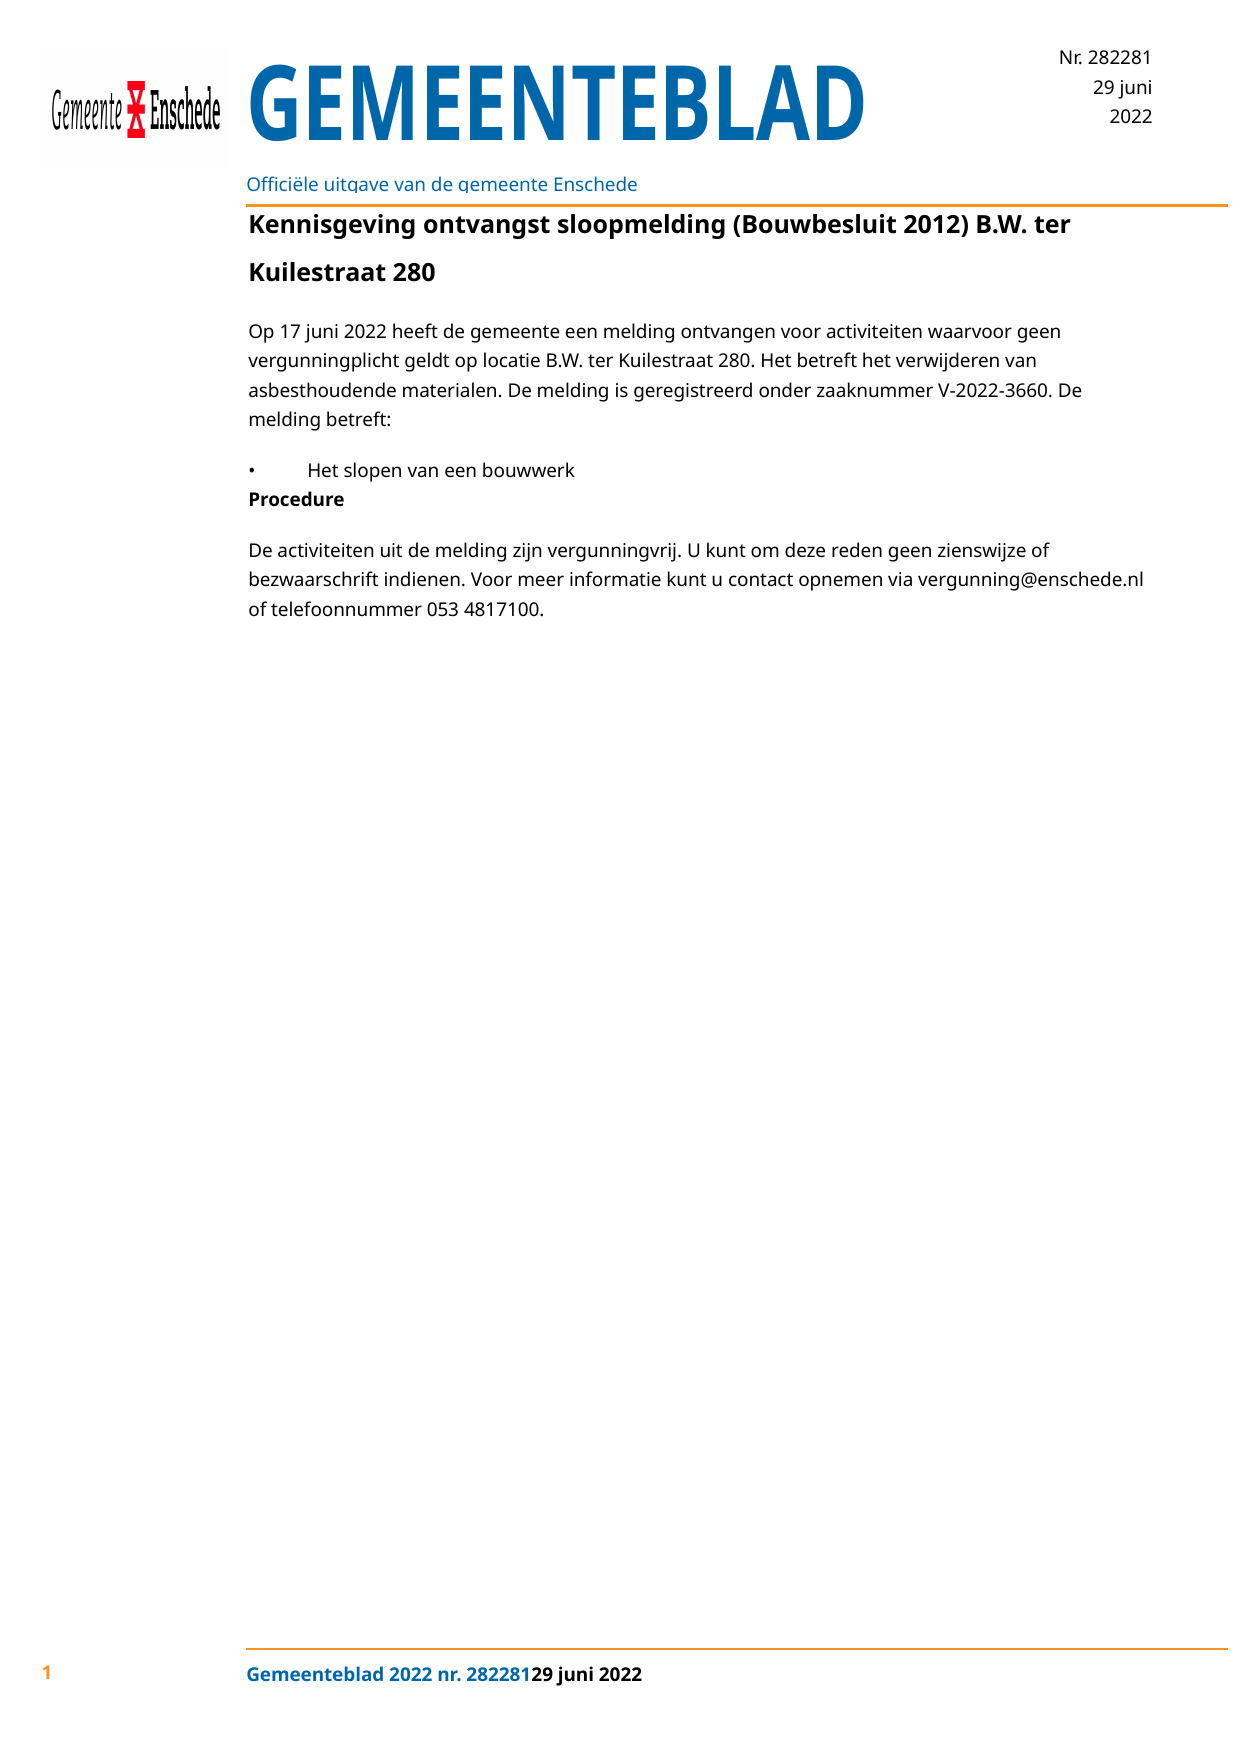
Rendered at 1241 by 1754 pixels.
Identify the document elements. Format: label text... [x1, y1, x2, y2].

text Kennisgeving ontvangst sloopmelding (Bouwbesluit 2012) B.W. ter Kuilestraat 280 [248, 207, 1152, 288]
picture [41, 47, 231, 172]
text Op 17 juni 2022 heeft de gemeente een melding ontvangen voor activiteiten waarvoor geen vergunningplicht geldt op locatie B.W. ter Kuilestraat 280. Het betreft het verwijderen van asbesthoudende materialen. De melding is geregistreerd onder zaaknummer V-2022-3660. De melding betreft: [248, 318, 1152, 432]
list Het slopen van een bouwwerk [248, 457, 1152, 483]
text Procedure [248, 487, 1152, 512]
text De activiteiten uit de melding zijn vergunningvrij. U kunt om deze reden geen zienswijze of bezwaarschrift indienen. Voor meer informatie kunt u contact opnemen via vergunning@enschede.nl of telefoonnummer 053 4817100. [248, 537, 1152, 622]
